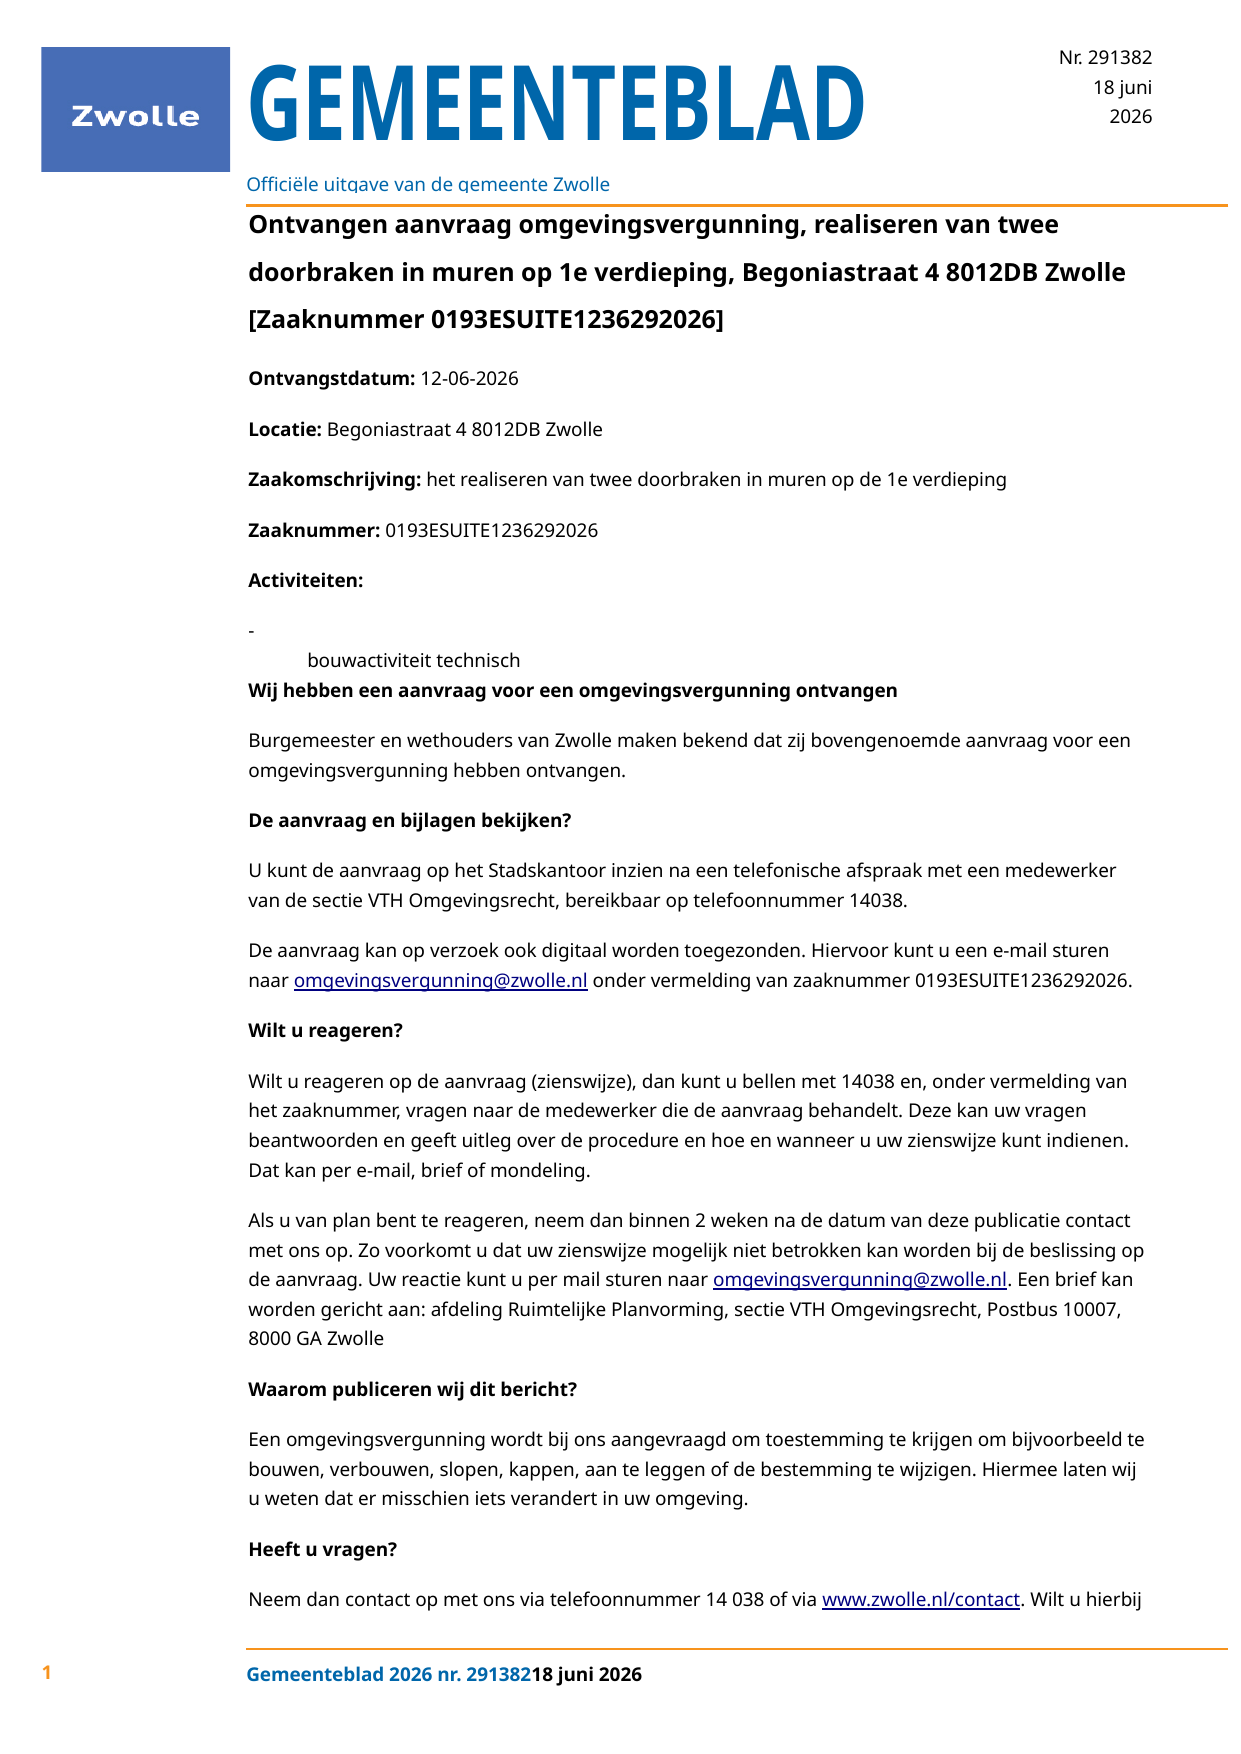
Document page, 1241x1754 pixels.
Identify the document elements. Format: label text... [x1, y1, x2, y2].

text Zaaknummer: 0193ESUITE1236292026 [248, 517, 1152, 542]
text Activiteiten: [248, 567, 1152, 593]
text Zaakomschrijving: het realiseren van twee doorbraken in muren op de 1e verdieping [248, 466, 1152, 492]
text Een omgevingsvergunning wordt bij ons aangevraagd om toestemming te krijgen om bijvoorbeeld te bouwen, verbouwen, slopen, kappen, aan te leggen of de bestemming te wijzigen. Hiermee laten wij u weten dat er misschien iets verandert in uw omgeving. [248, 1426, 1152, 1511]
text U kunt de aanvraag op het Stadskantoor inzien na een telefonische afspraak met een medewerker van de sectie VTH Omgevingsrecht, bereikbaar op telefoonnummer 14038. [248, 858, 1152, 913]
text Ontvangstdatum: 12-06-2026 [248, 366, 1152, 391]
text Wilt u reageren? [248, 1018, 1152, 1043]
text De aanvraag en bijlagen bekijken? [248, 807, 1152, 833]
text Heeft u vragen? [248, 1536, 1152, 1562]
text Wilt u reageren op de aanvraag (zienswijze), dan kunt u bellen met 14038 en, onder vermelding van het zaaknummer, vragen naar de medewerker die de aanvraag behandelt. Deze kan uw vragen beantwoorden en geeft uitleg over de procedure en hoe en wanneer u uw zienswijze kunt indienen. Dat kan per e-mail, brief of mondeling. [248, 1068, 1152, 1182]
text Waarom publiceren wij dit bericht? [248, 1376, 1152, 1402]
picture [41, 47, 231, 172]
text Neem dan contact op met ons via telefoonnummer 14 038 of via www.zwolle.nl/contact. Wilt u hierbij [248, 1586, 1152, 1612]
list bouwactiviteit technisch [248, 647, 1152, 673]
text Ontvangen aanvraag omgevingsvergunning, realiseren van twee doorbraken in muren op 1e verdieping, Begoniastraat 4 8012DB Zwolle [Zaaknummer 0193ESUITE1236292026] [248, 207, 1152, 336]
text De aanvraag kan op verzoek ook digitaal worden toegezonden. Hiervoor kunt u een e-mail sturen naar omgevingsvergunning@zwolle.nl onder vermelding van zaaknummer 0193ESUITE1236292026. [248, 938, 1152, 993]
text Locatie: Begoniastraat 4 8012DB Zwolle [248, 416, 1152, 442]
text Als u van plan bent te reageren, neem dan binnen 2 weken na de datum van deze publicatie contact met ons op. Zo voorkomt u dat uw zienswijze mogelijk niet betrokken kan worden bij de beslissing op de aanvraag. Uw reactie kunt u per mail sturen naar omgevingsvergunning@zwolle.nl. Een brief kan worden gericht aan: afdeling Ruimtelijke Planvorming, sectie VTH Omgevingsrecht, Postbus 10007, 8000 GA Zwolle [248, 1207, 1152, 1351]
text Burgemeester en wethouders van Zwolle maken bekend dat zij bovengenoemde aanvraag voor een omgevingsvergunning hebben ontvangen. [248, 727, 1152, 782]
text Wij hebben een aanvraag voor een omgevingsvergunning ontvangen [248, 677, 1152, 702]
